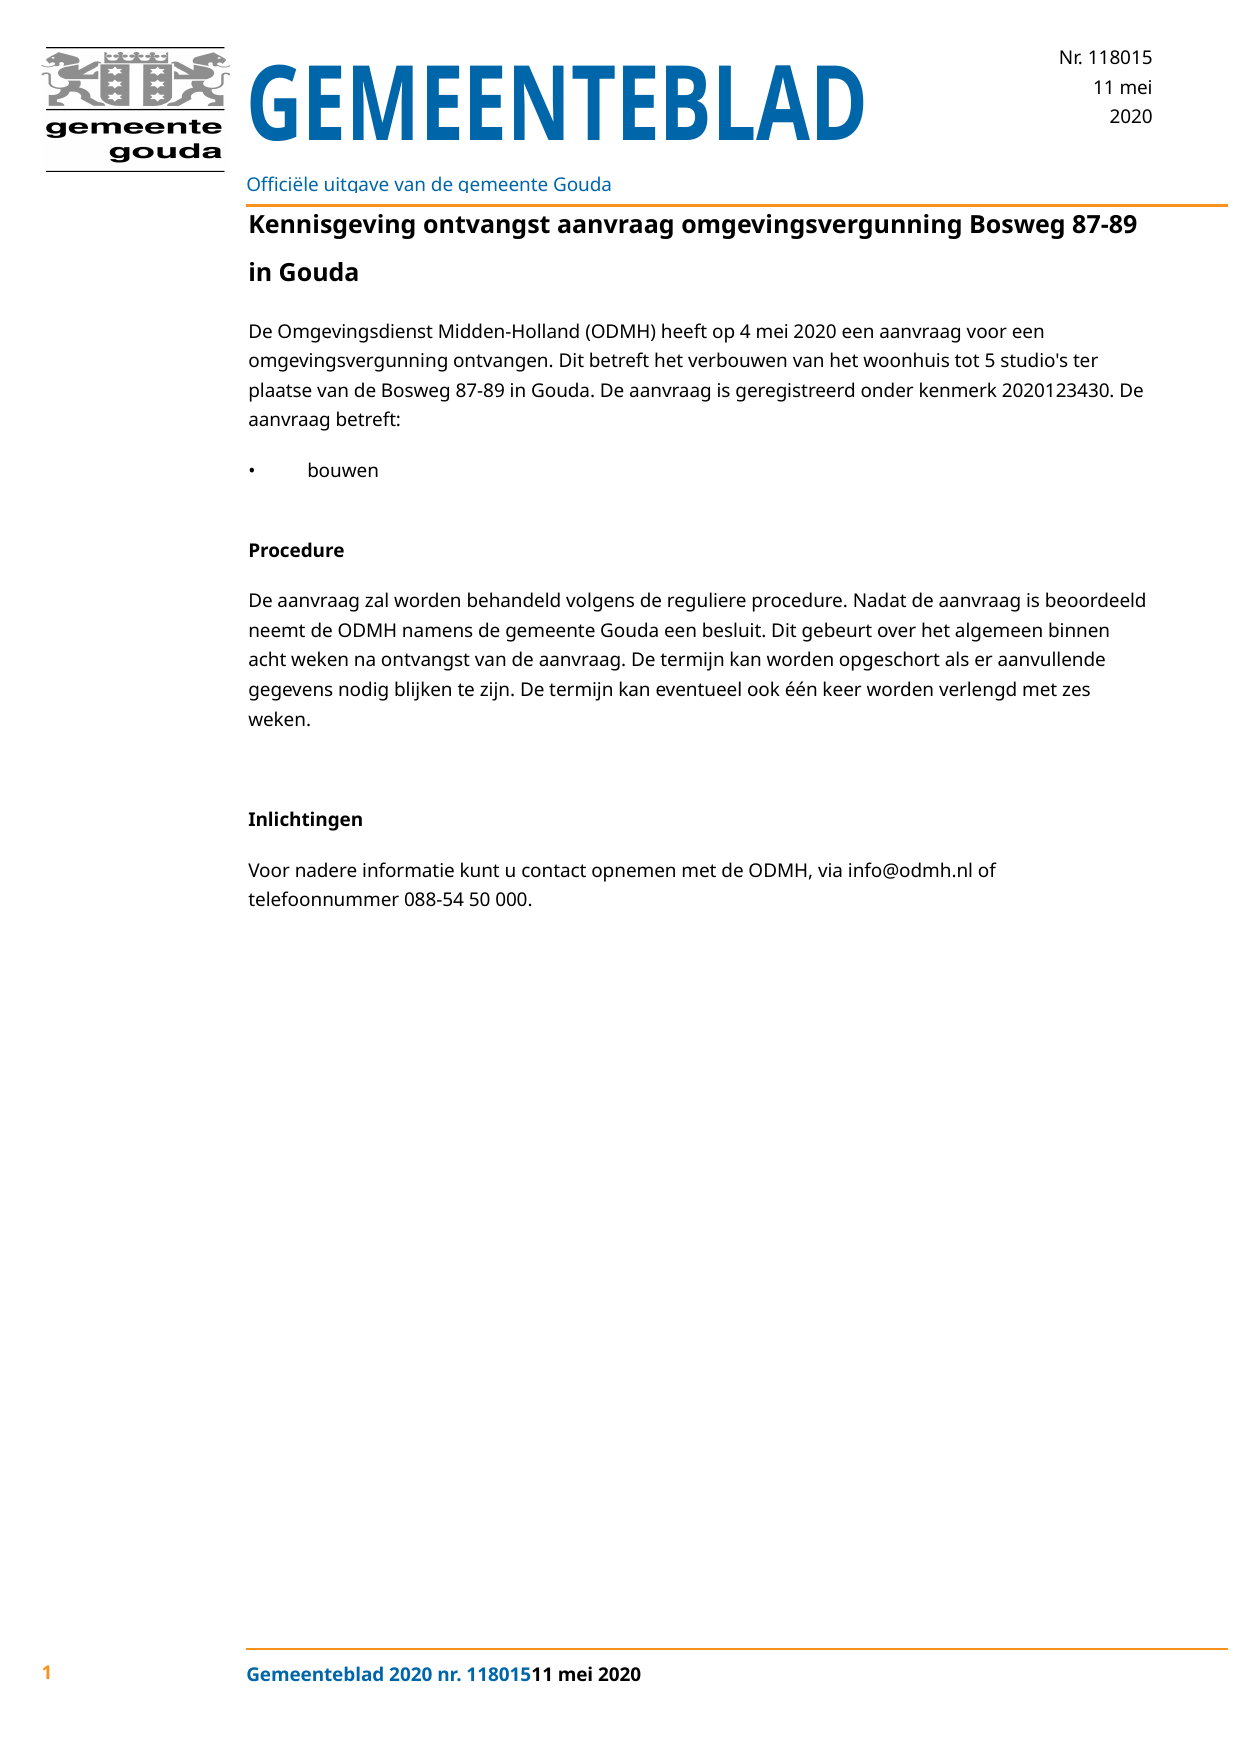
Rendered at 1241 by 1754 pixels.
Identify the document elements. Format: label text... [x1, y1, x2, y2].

text Voor nadere informatie kunt u contact opnemen met de ODMH, via info@odmh.nl of telefoonnummer 088-54 50 000. [248, 857, 1152, 912]
picture [41, 47, 231, 172]
list bouwen [248, 457, 1152, 483]
text Inlichtingen [248, 807, 1152, 832]
text Procedure [248, 537, 1152, 563]
text Kennisgeving ontvangst aanvraag omgevingsvergunning Bosweg 87-89 in Gouda [248, 207, 1152, 288]
text De Omgevingsdienst Midden-Holland (ODMH) heeft op 4 mei 2020 een aanvraag voor een omgevingsvergunning ontvangen. Dit betreft het verbouwen van het woonhuis tot 5 studio's ter plaatse van de Bosweg 87-89 in Gouda. De aanvraag is geregistreerd onder kenmerk 2020123430. De aanvraag betreft: [248, 318, 1152, 432]
text De aanvraag zal worden behandeld volgens de reguliere procedure. Nadat de aanvraag is beoordeeld neemt de ODMH namens de gemeente Gouda een besluit. Dit gebeurt over het algemeen binnen acht weken na ontvangst van de aanvraag. De termijn kan worden opgeschort als er aanvullende gegevens nodig blijken te zijn. De termijn kan eventueel ook één keer worden verlengd met zes weken. [248, 587, 1152, 732]
